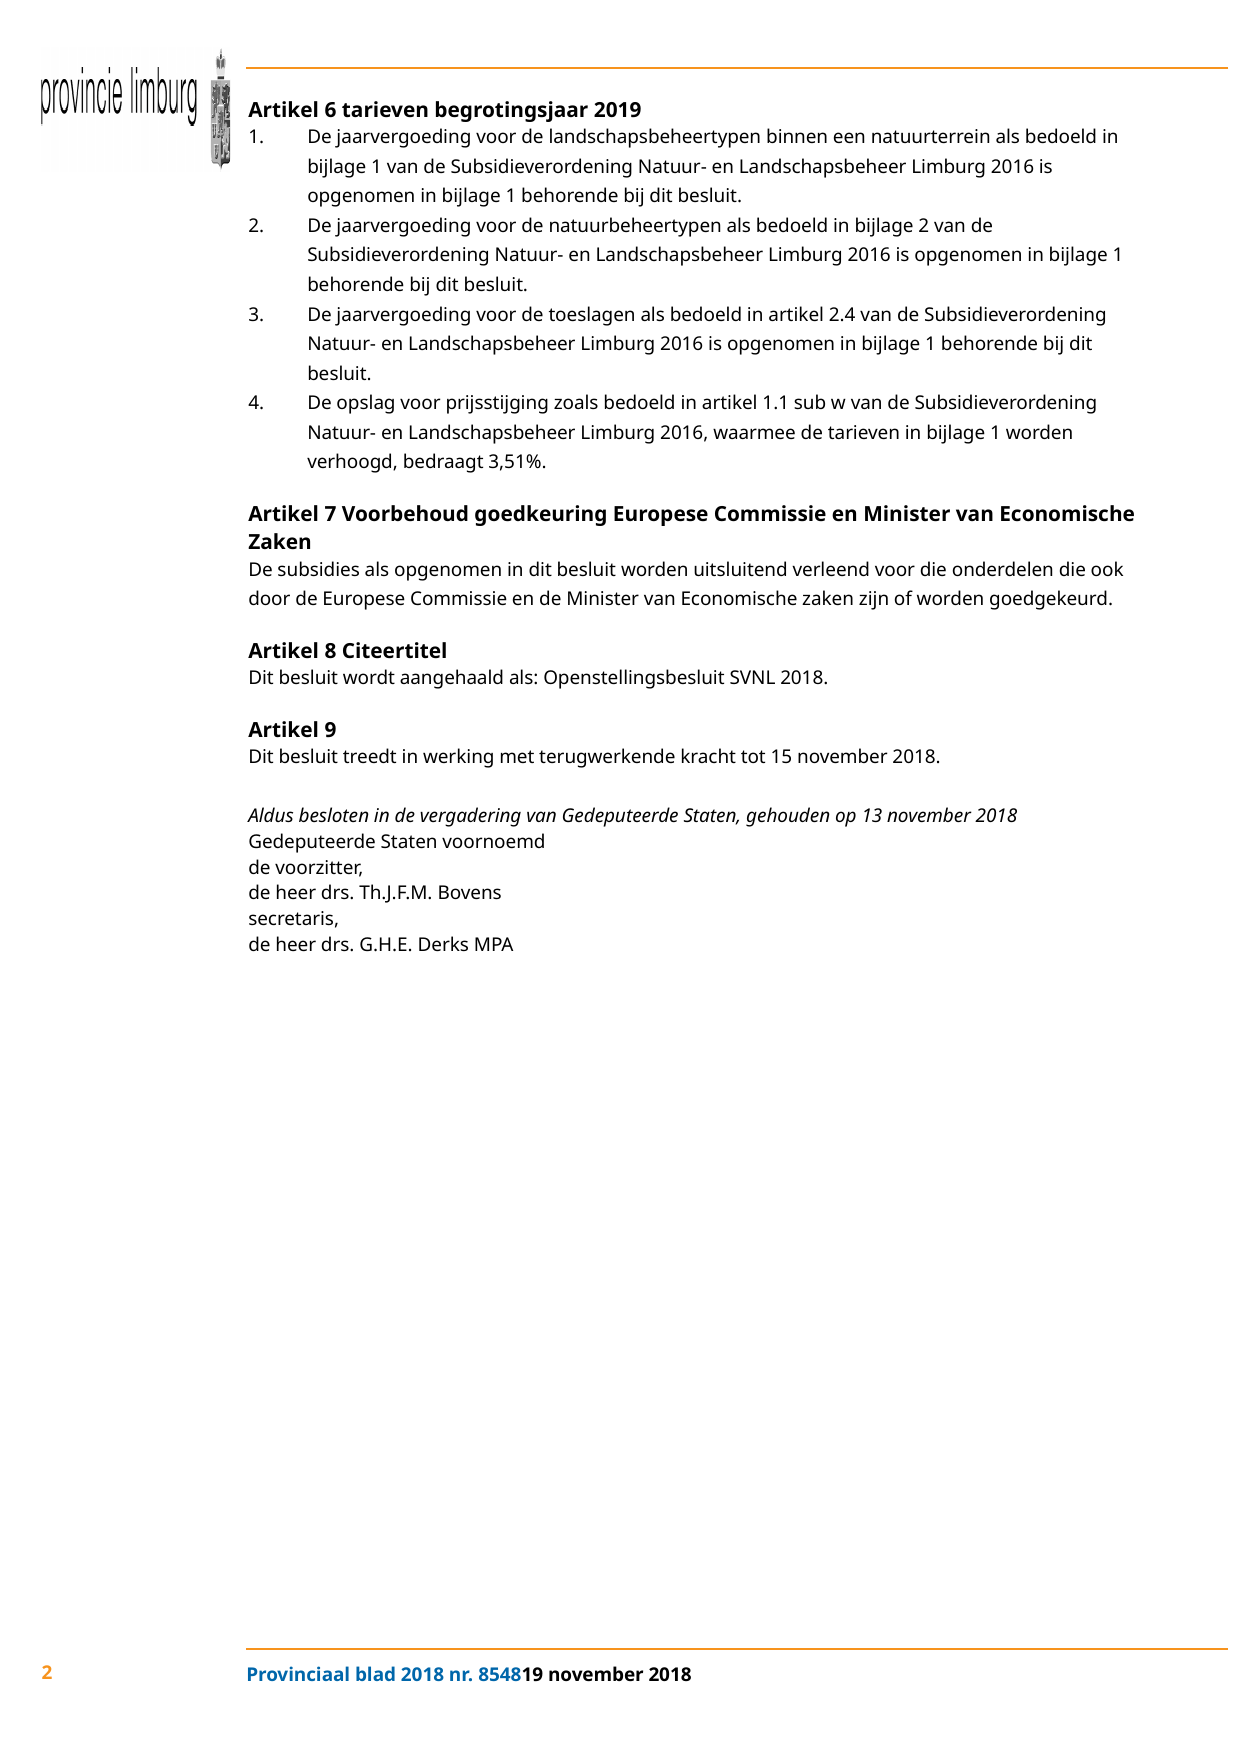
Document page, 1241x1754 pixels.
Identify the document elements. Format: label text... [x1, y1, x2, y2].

text de heer drs. Th.J.F.M. Bovens [248, 879, 1152, 905]
picture [41, 47, 231, 172]
text Dit besluit treedt in werking met terugwerkende kracht tot 15 november 2018. [248, 743, 1152, 769]
text de voorzitter, [248, 854, 1152, 879]
text Gedeputeerde Staten voornoemd [248, 828, 1152, 854]
text Artikel 7 Voorbehoud goedkeuring Europese Commissie en Minister van Economische Zaken [248, 499, 1152, 556]
text Artikel 6 tarieven begrotingsjaar 2019 [248, 95, 1152, 123]
text Artikel 9 [248, 715, 1152, 743]
text Dit besluit wordt aangehaald als: Openstellingsbesluit SVNL 2018. [248, 664, 1152, 690]
list De opslag voor prijsstijging zoals bedoeld in artikel 1.1 sub w van de Subsidieverordening Natuur- en Landschapsbeheer Limburg 2016, waarmee de tarieven in bijlage 1 worden verhoogd, bedraagt 3,51%. [248, 389, 1152, 474]
text De subsidies als opgenomen in dit besluit worden uitsluitend verleend voor die onderdelen die ook door de Europese Commissie en de Minister van Economische zaken zijn of worden goedgekeurd. [248, 556, 1152, 611]
text Aldus besloten in de vergadering van Gedeputeerde Staten, gehouden op 13 november 2018 [248, 802, 1152, 828]
list De jaarvergoeding voor de toeslagen als bedoeld in artikel 2.4 van de Subsidieverordening Natuur- en Landschapsbeheer Limburg 2016 is opgenomen in bijlage 1 behorende bij dit besluit. [248, 301, 1152, 386]
text Artikel 8 Citeertitel [248, 636, 1152, 664]
list De jaarvergoeding voor de natuurbeheertypen als bedoeld in bijlage 2 van de Subsidieverordening Natuur- en Landschapsbeheer Limburg 2016 is opgenomen in bijlage 1 behorende bij dit besluit. [248, 212, 1152, 297]
text de heer drs. G.H.E. Derks MPA [248, 931, 1152, 957]
list De jaarvergoeding voor de landschapsbeheertypen binnen een natuurterrein als bedoeld in bijlage 1 van de Subsidieverordening Natuur- en Landschapsbeheer Limburg 2016 is opgenomen in bijlage 1 behorende bij dit besluit. [248, 123, 1152, 208]
text secretaris, [248, 905, 1152, 931]
